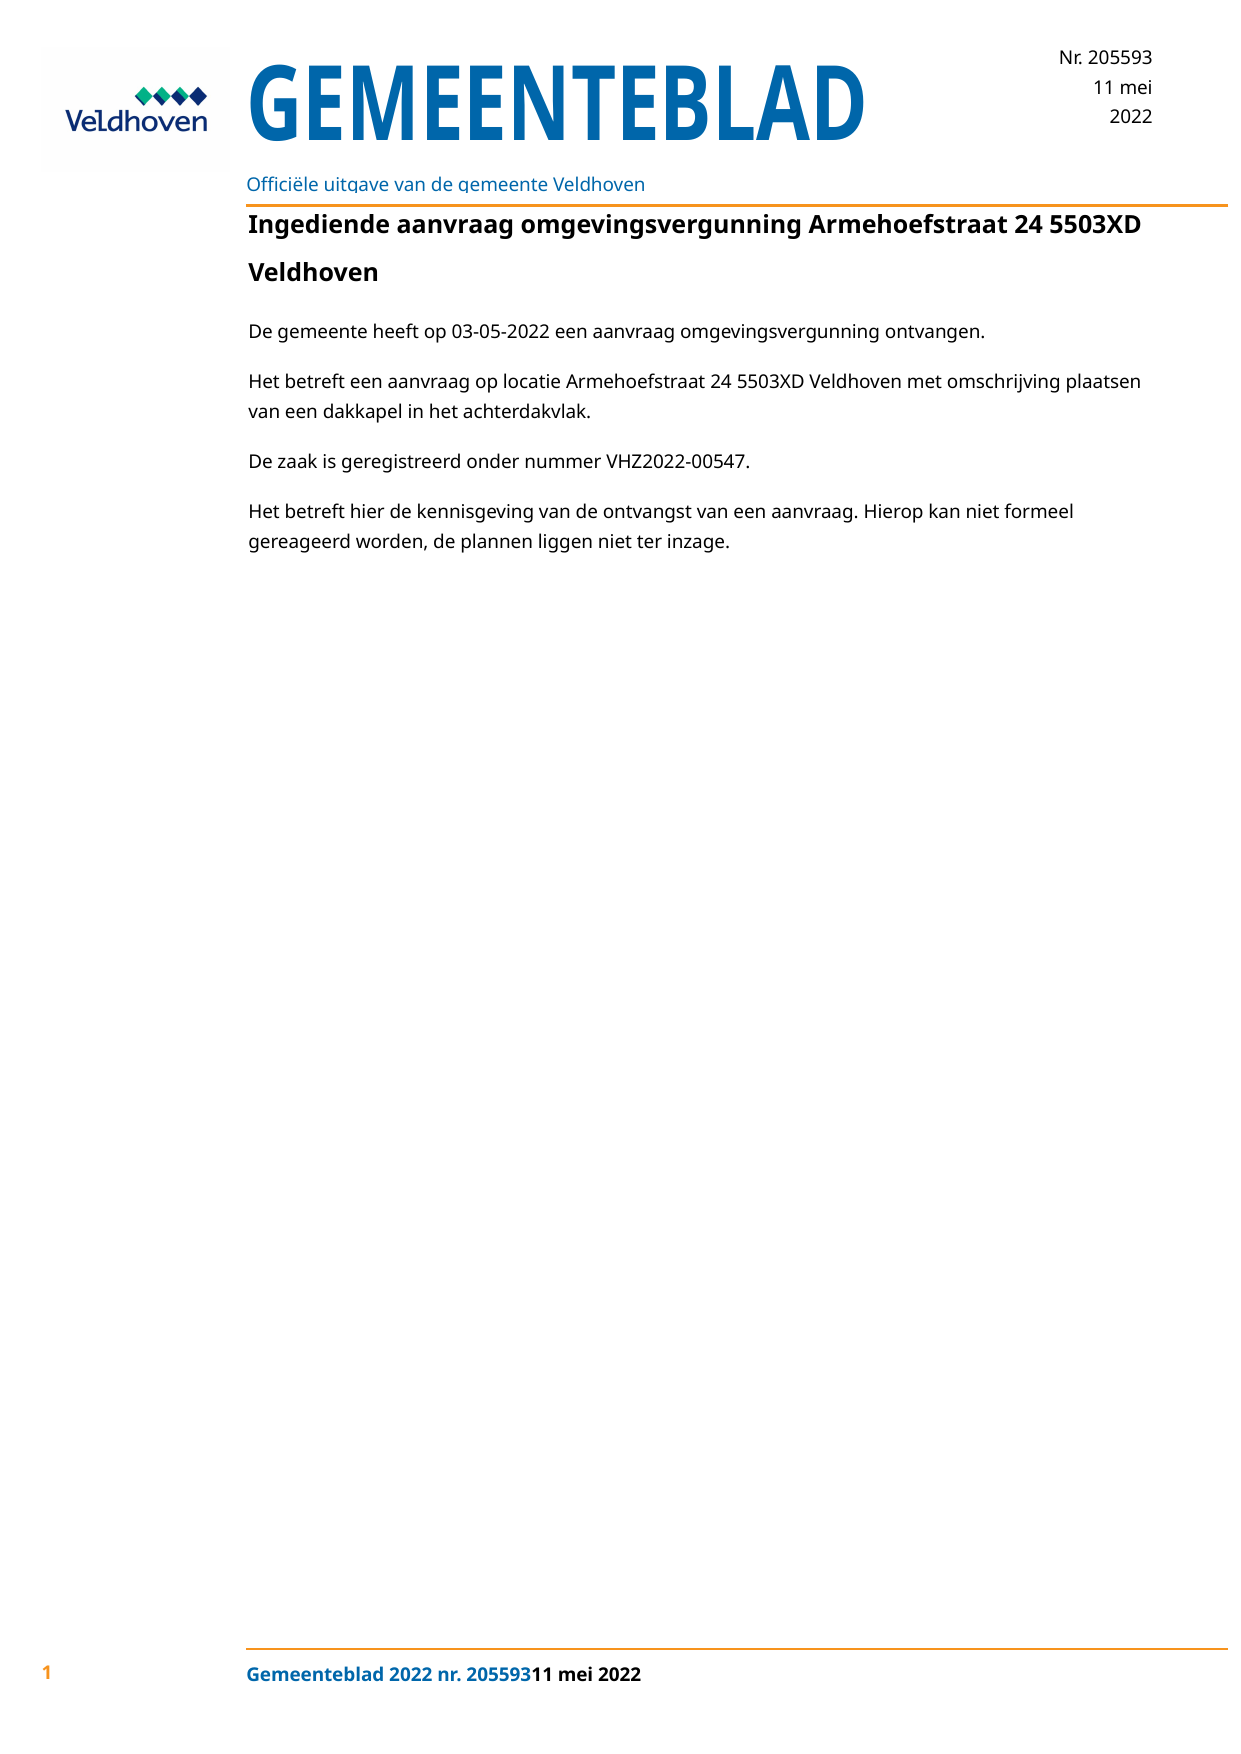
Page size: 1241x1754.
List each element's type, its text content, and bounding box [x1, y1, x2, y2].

picture [41, 47, 231, 172]
text De zaak is geregistreerd onder nummer VHZ2022-00547. [248, 448, 1152, 474]
text Het betreft een aanvraag op locatie Armehoefstraat 24 5503XD Veldhoven met omschrijving plaatsen van een dakkapel in het achterdakvlak. [248, 368, 1152, 424]
text De gemeente heeft op 03-05-2022 een aanvraag omgevingsvergunning ontvangen. [248, 318, 1152, 344]
text Ingediende aanvraag omgevingsvergunning Armehoefstraat 24 5503XD Veldhoven [248, 207, 1152, 288]
text Het betreft hier de kennisgeving van de ontvangst van een aanvraag. Hierop kan niet formeel gereageerd worden, de plannen liggen niet ter inzage. [248, 499, 1152, 554]
